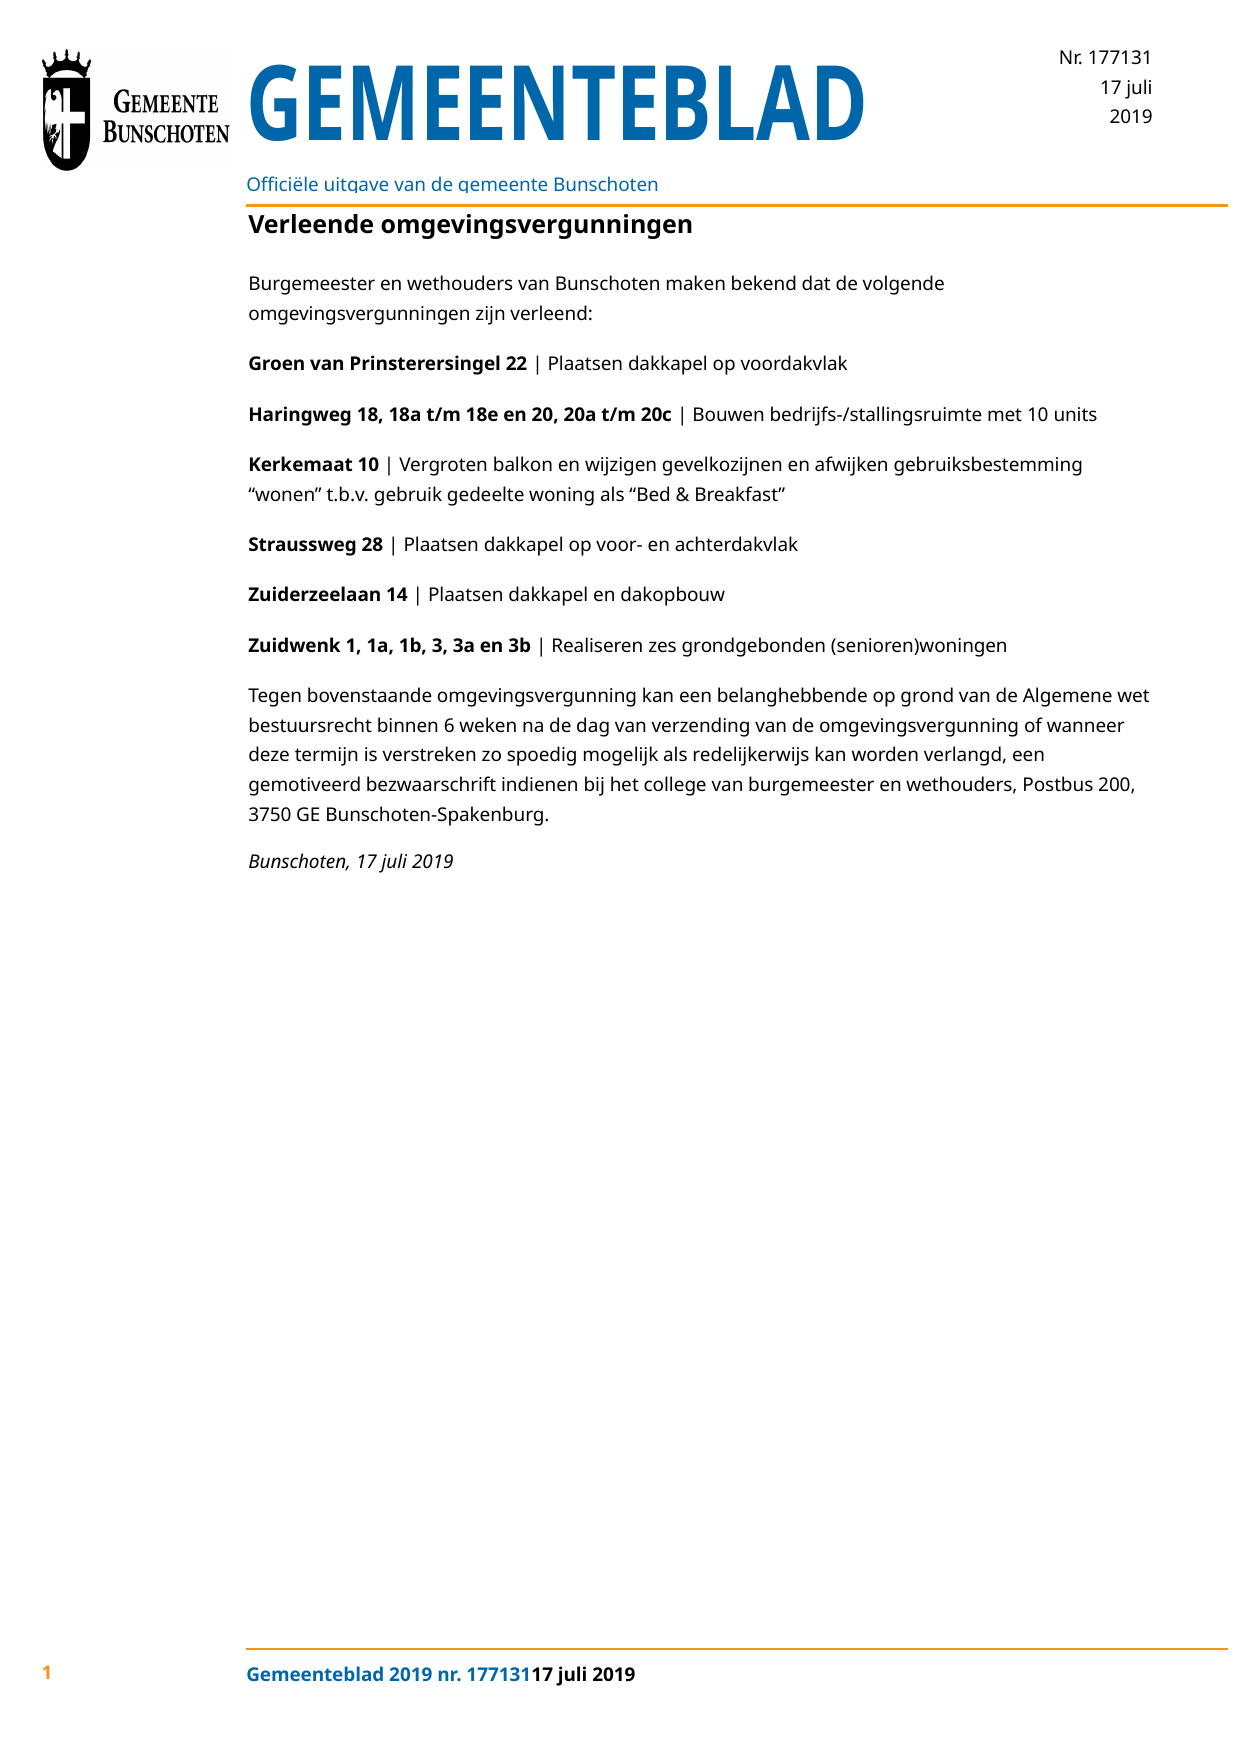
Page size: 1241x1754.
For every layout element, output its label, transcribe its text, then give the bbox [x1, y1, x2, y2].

text Haringweg 18, 18a t/m 18e en 20, 20a t/m 20c | Bouwen bedrijfs-/stallingsruimte met 10 units [248, 401, 1152, 426]
text Zuiderzeelaan 14 | Plaatsen dakkapel en dakopbouw [248, 582, 1152, 607]
text Verleende omgevingsvergunningen [248, 207, 1152, 241]
picture [41, 47, 231, 172]
text Tegen bovenstaande omgevingsvergunning kan een belanghebbende op grond van de Algemene wet bestuursrecht binnen 6 weken na de dag van verzending van de omgevingsvergunning of wanneer deze termijn is verstreken zo spoedig mogelijk als redelijkerwijs kan worden verlangd, een gemotiveerd bezwaarschrift indienen bij het college van burgemeester en wethouders, Postbus 200, 3750 GE Bunschoten-Spakenburg. [248, 682, 1152, 826]
text Burgemeester en wethouders van Bunschoten maken bekend dat de volgende omgevingsvergunningen zijn verleend: [248, 270, 1152, 326]
text Zuidwenk 1, 1a, 1b, 3, 3a en 3b | Realiseren zes grondgebonden (senioren)woningen [248, 632, 1152, 658]
text Straussweg 28 | Plaatsen dakkapel op voor- en achterdakvlak [248, 531, 1152, 557]
text Kerkemaat 10 | Vergroten balkon en wijzigen gevelkozijnen en afwijken gebruiksbestemming “wonen” t.b.v. gebruik gedeelte woning als “Bed & Breakfast” [248, 451, 1152, 506]
text Groen van Prinsterersingel 22 | Plaatsen dakkapel op voordakvlak [248, 350, 1152, 376]
text Bunschoten, 17 juli 2019 [248, 848, 1152, 874]
